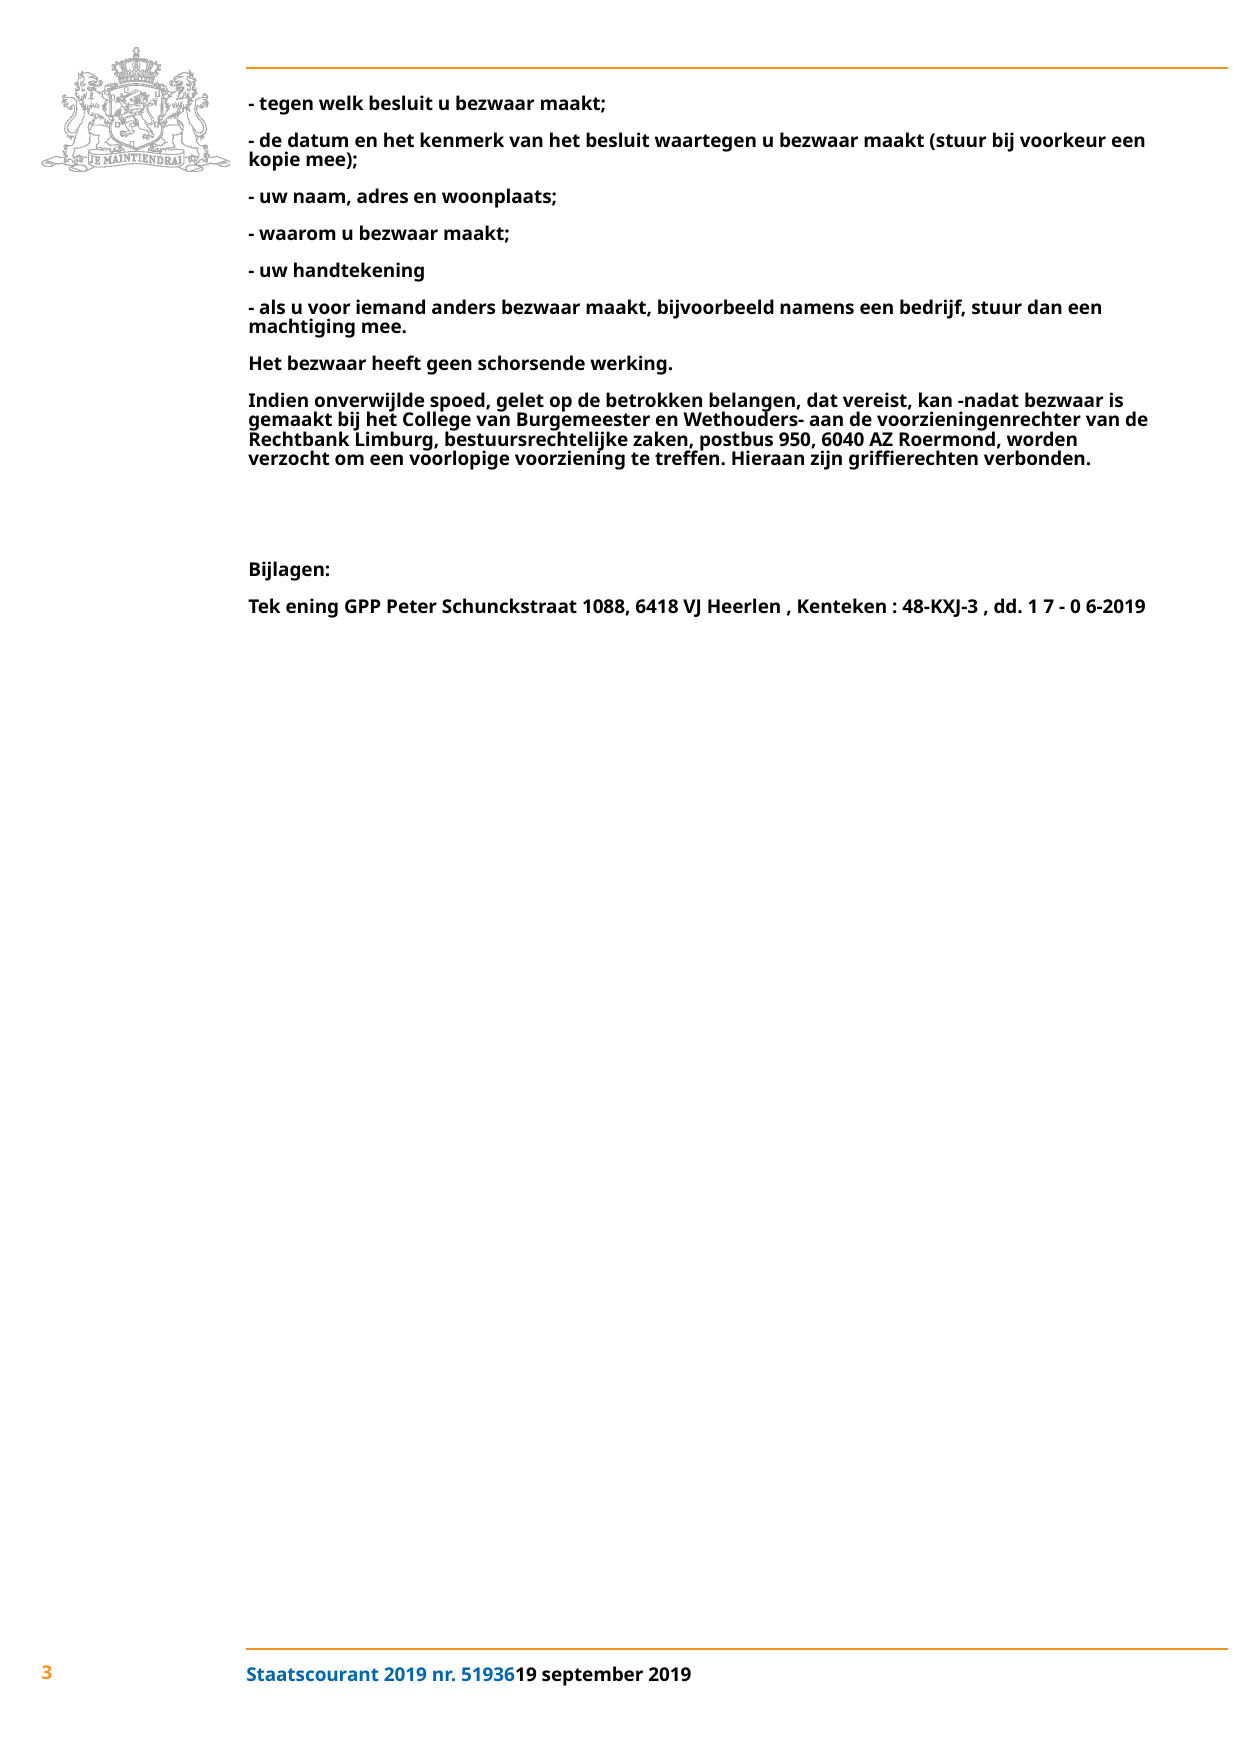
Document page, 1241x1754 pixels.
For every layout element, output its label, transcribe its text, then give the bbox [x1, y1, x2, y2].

text Tek ening GPP Peter Schunckstraat 1088, 6418 VJ Heerlen , Kenteken : 48-KXJ-3 , dd. 1 7 - 0 6-2019 [248, 598, 1152, 617]
text - tegen welk besluit u bezwaar maakt; [248, 95, 1152, 114]
picture [41, 47, 231, 172]
text - de datum en het kenmerk van het besluit waartegen u bezwaar maakt (stuur bij voorkeur een kopie mee); [248, 132, 1152, 170]
text - uw naam, adres en woonplaats; [248, 188, 1152, 207]
text - uw handtekening [248, 262, 1152, 281]
text Het bezwaar heeft geen schorsende werking. [248, 355, 1152, 374]
text Indien onverwijlde spoed, gelet op de betrokken belangen, dat vereist, kan -nadat bezwaar is gemaakt bij het College van Burgemeester en Wethouders- aan de voorzieningenrechter van de Rechtbank Limburg, bestuursrechtelijke zaken, postbus 950, 6040 AZ Roermond, worden verzocht om een voorlopige voorziening te treffen. Hieraan zijn griffierechten verbonden. [248, 392, 1152, 469]
text - waarom u bezwaar maakt; [248, 225, 1152, 244]
text Bijlagen: [248, 561, 1152, 580]
text - als u voor iemand anders bezwaar maakt, bijvoorbeeld namens een bedrijf, stuur dan een machtiging mee. [248, 299, 1152, 337]
